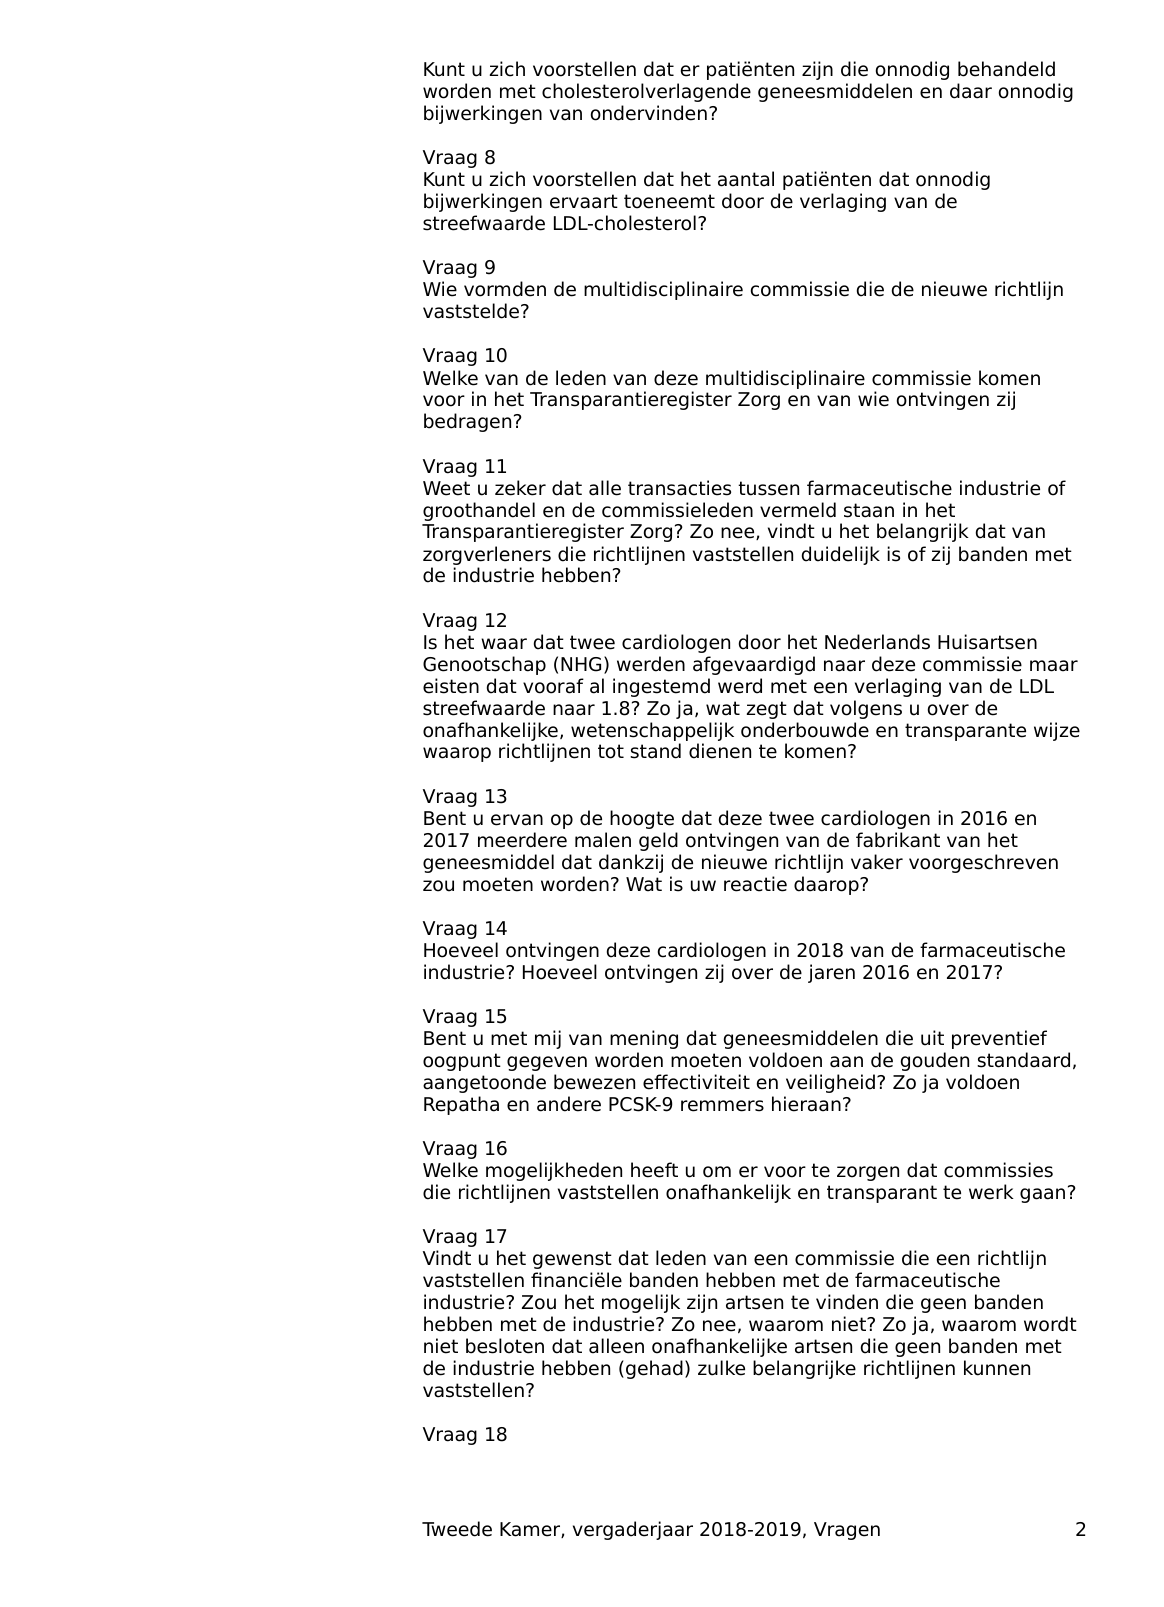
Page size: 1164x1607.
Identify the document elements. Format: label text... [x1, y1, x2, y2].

text Bent u met mij van mening dat geneesmiddelen die uit preventief oogpunt gegeven worden moeten voldoen aan de gouden standaard, aangetoonde bewezen effectiviteit en veiligheid? Zo ja voldoen Repatha en andere PCSK-9 remmers hieraan? [422, 1028, 1087, 1116]
text Vraag 14 [422, 918, 1087, 940]
text Kunt u zich voorstellen dat het aantal patiënten dat onnodig bijwerkingen ervaart toeneemt door de verlaging van de streefwaarde LDL-cholesterol? [422, 169, 1087, 235]
text Vindt u het gewenst dat leden van een commissie die een richtlijn vaststellen financiële banden hebben met de farmaceutische industrie? Zou het mogelijk zijn artsen te vinden die geen banden hebben met de industrie? Zo nee, waarom niet? Zo ja, waarom wordt niet besloten dat alleen onafhankelijke artsen die geen banden met de industrie hebben (gehad) zulke belangrijke richtlijnen kunnen vaststellen? [422, 1248, 1087, 1402]
text Vraag 11 [422, 456, 1087, 477]
text Vraag 16 [422, 1138, 1087, 1160]
text Wie vormden de multidisciplinaire commissie die de nieuwe richtlijn vaststelde? [422, 279, 1087, 323]
text Hoeveel ontvingen deze cardiologen in 2018 van de farmaceutische industrie? Hoeveel ontvingen zij over de jaren 2016 en 2017? [422, 940, 1087, 984]
text Vraag 12 [422, 609, 1087, 632]
text Vraag 17 [422, 1226, 1087, 1248]
text Welke mogelijkheden heeft u om er voor te zorgen dat commissies die richtlijnen vaststellen onafhankelijk en transparant te werk gaan? [422, 1160, 1087, 1204]
text Vraag 15 [422, 1006, 1087, 1028]
text Weet u zeker dat alle transacties tussen farmaceutische industrie of groothandel en de commissieleden vermeld staan in het Transparantieregister Zorg? Zo nee, vindt u het belangrijk dat van zorgverleners die richtlijnen vaststellen duidelijk is of zij banden met de industrie hebben? [422, 477, 1087, 587]
text Bent u ervan op de hoogte dat deze twee cardiologen in 2016 en 2017 meerdere malen geld ontvingen van de fabrikant van het geneesmiddel dat dankzij de nieuwe richtlijn vaker voorgeschreven zou moeten worden? Wat is uw reactie daarop? [422, 808, 1087, 896]
text Vraag 18 [422, 1424, 1087, 1446]
text Vraag 8 [422, 147, 1087, 169]
text Welke van de leden van deze multidisciplinaire commissie komen voor in het Transparantieregister Zorg en van wie ontvingen zij bedragen? [422, 367, 1087, 433]
text Vraag 10 [422, 345, 1087, 367]
text Is het waar dat twee cardiologen door het Nederlands Huisartsen Genootschap (NHG) werden afgevaardigd naar deze commissie maar eisten dat vooraf al ingestemd werd met een verlaging van de LDL streefwaarde naar 1.8? Zo ja, wat zegt dat volgens u over de onafhankelijke, wetenschappelijk onderbouwde en transparante wijze waarop richtlijnen tot stand dienen te komen? [422, 632, 1087, 763]
text Vraag 13 [422, 786, 1087, 808]
text Vraag 9 [422, 257, 1087, 279]
text Kunt u zich voorstellen dat er patiënten zijn die onnodig behandeld worden met cholesterolverlagende geneesmiddelen en daar onnodig bijwerkingen van ondervinden? [422, 59, 1087, 125]
